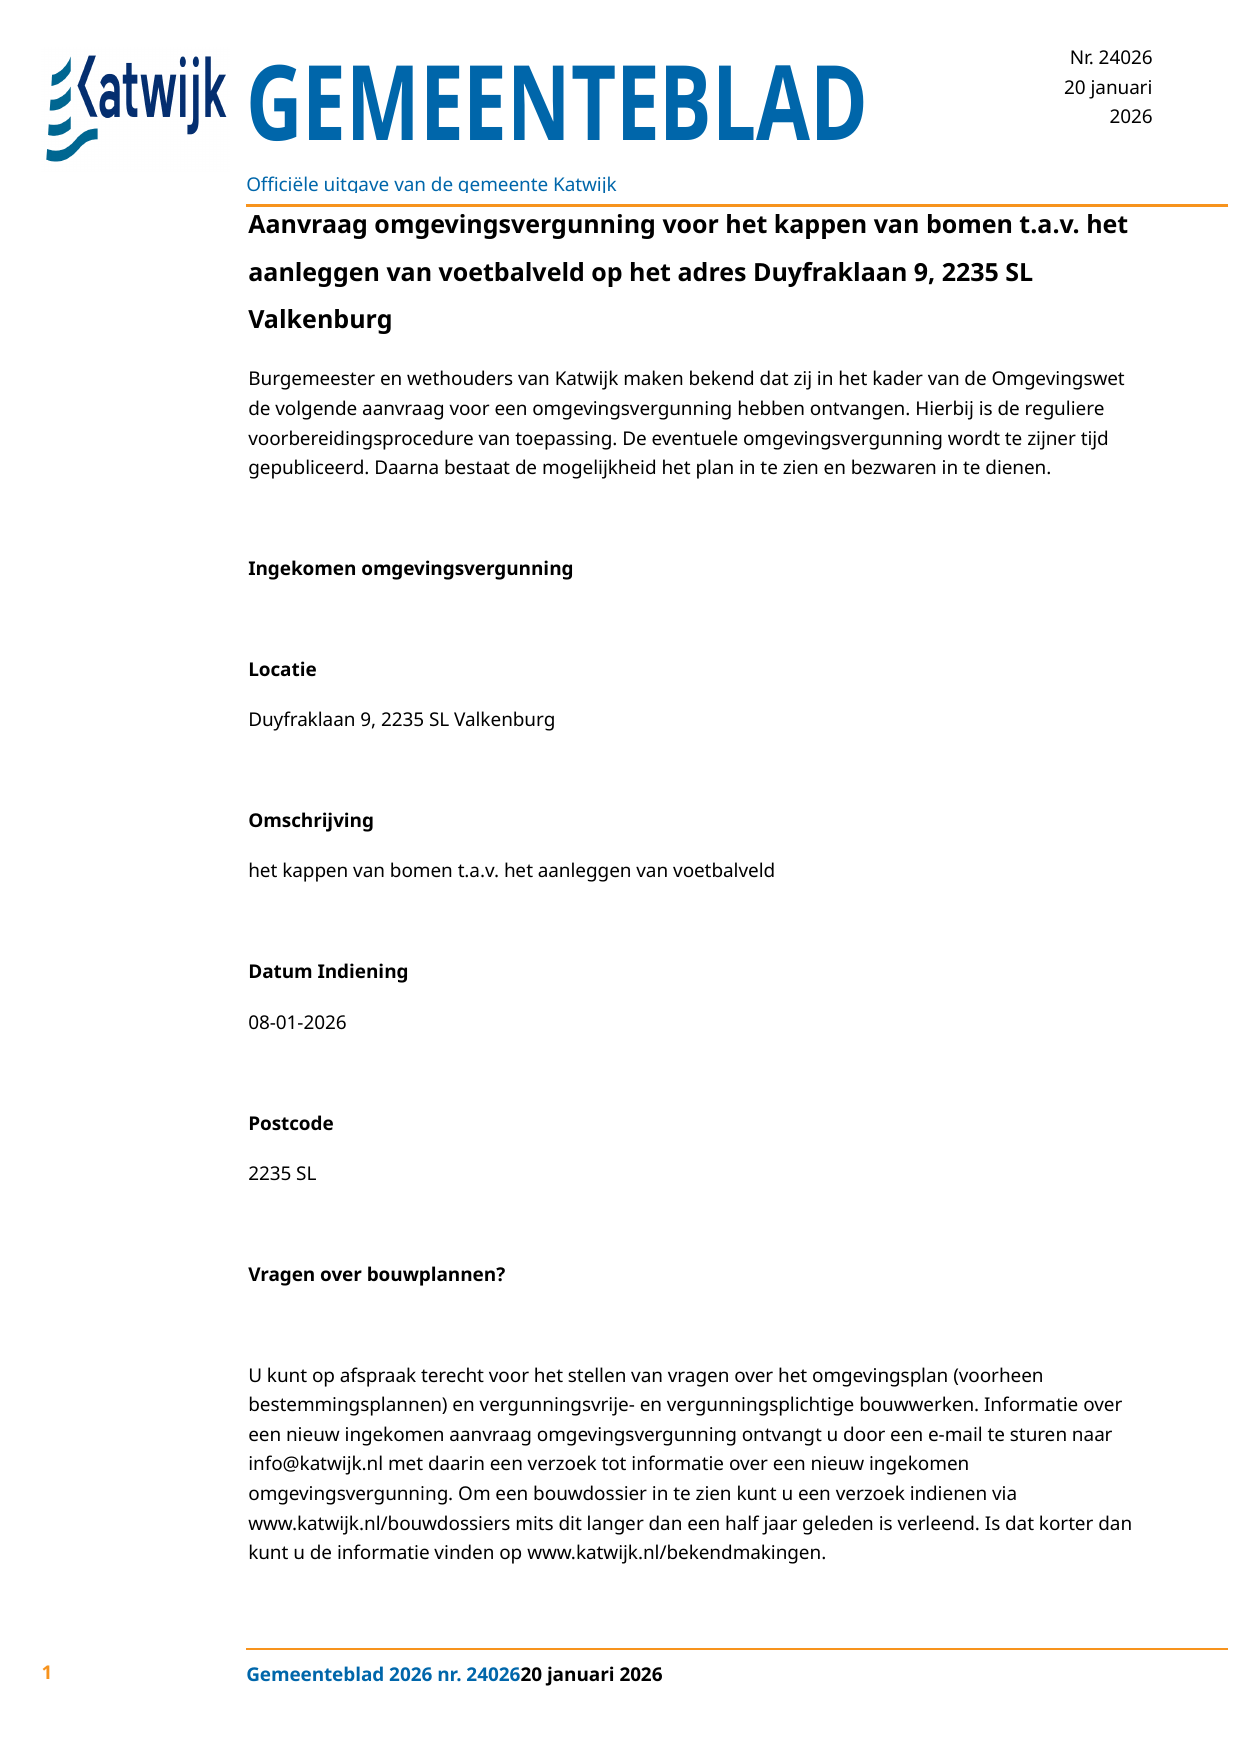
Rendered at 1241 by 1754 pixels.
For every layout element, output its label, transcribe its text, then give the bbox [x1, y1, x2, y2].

text 2235 SL [248, 1160, 1152, 1186]
text Datum Indiening [248, 958, 1152, 984]
text Ingekomen omgevingsvergunning [248, 555, 1152, 581]
text Locatie [248, 656, 1152, 682]
text Duyfraklaan 9, 2235 SL Valkenburg [248, 706, 1152, 732]
text U kunt op afspraak terecht voor het stellen van vragen over het omgevingsplan (voorheen bestemmingsplannen) en vergunningsvrije- en vergunningsplichtige bouwwerken. Informatie over een nieuw ingekomen aanvraag omgevingsvergunning ontvangt u door een e-mail te sturen naar info@katwijk.nl met daarin een verzoek tot informatie over een nieuw ingekomen omgevingsvergunning. Om een bouwdossier in te zien kunt u een verzoek indienen via www.katwijk.nl/bouwdossiers mits dit langer dan een half jaar geleden is verleend. Is dat korter dan kunt u de informatie vinden op www.katwijk.nl/bekendmakingen. [248, 1362, 1152, 1565]
text Vragen over bouwplannen? [248, 1261, 1152, 1287]
picture [41, 47, 231, 172]
text Aanvraag omgevingsvergunning voor het kappen van bomen t.a.v. het aanleggen van voetbalveld op het adres Duyfraklaan 9, 2235 SL Valkenburg [248, 207, 1152, 336]
text Postcode [248, 1110, 1152, 1135]
text Omschrijving [248, 807, 1152, 833]
text Burgemeester en wethouders van Katwijk maken bekend dat zij in het kader van de Omgevingswet de volgende aanvraag voor een omgevingsvergunning hebben ontvangen. Hierbij is de reguliere voorbereidingsprocedure van toepassing. De eventuele omgevingsvergunning wordt te zijner tijd gepubliceerd. Daarna bestaat de mogelijkheid het plan in te zien en bezwaren in te dienen. [248, 366, 1152, 480]
text 08-01-2026 [248, 1009, 1152, 1034]
text het kappen van bomen t.a.v. het aanleggen van voetbalveld [248, 858, 1152, 883]
